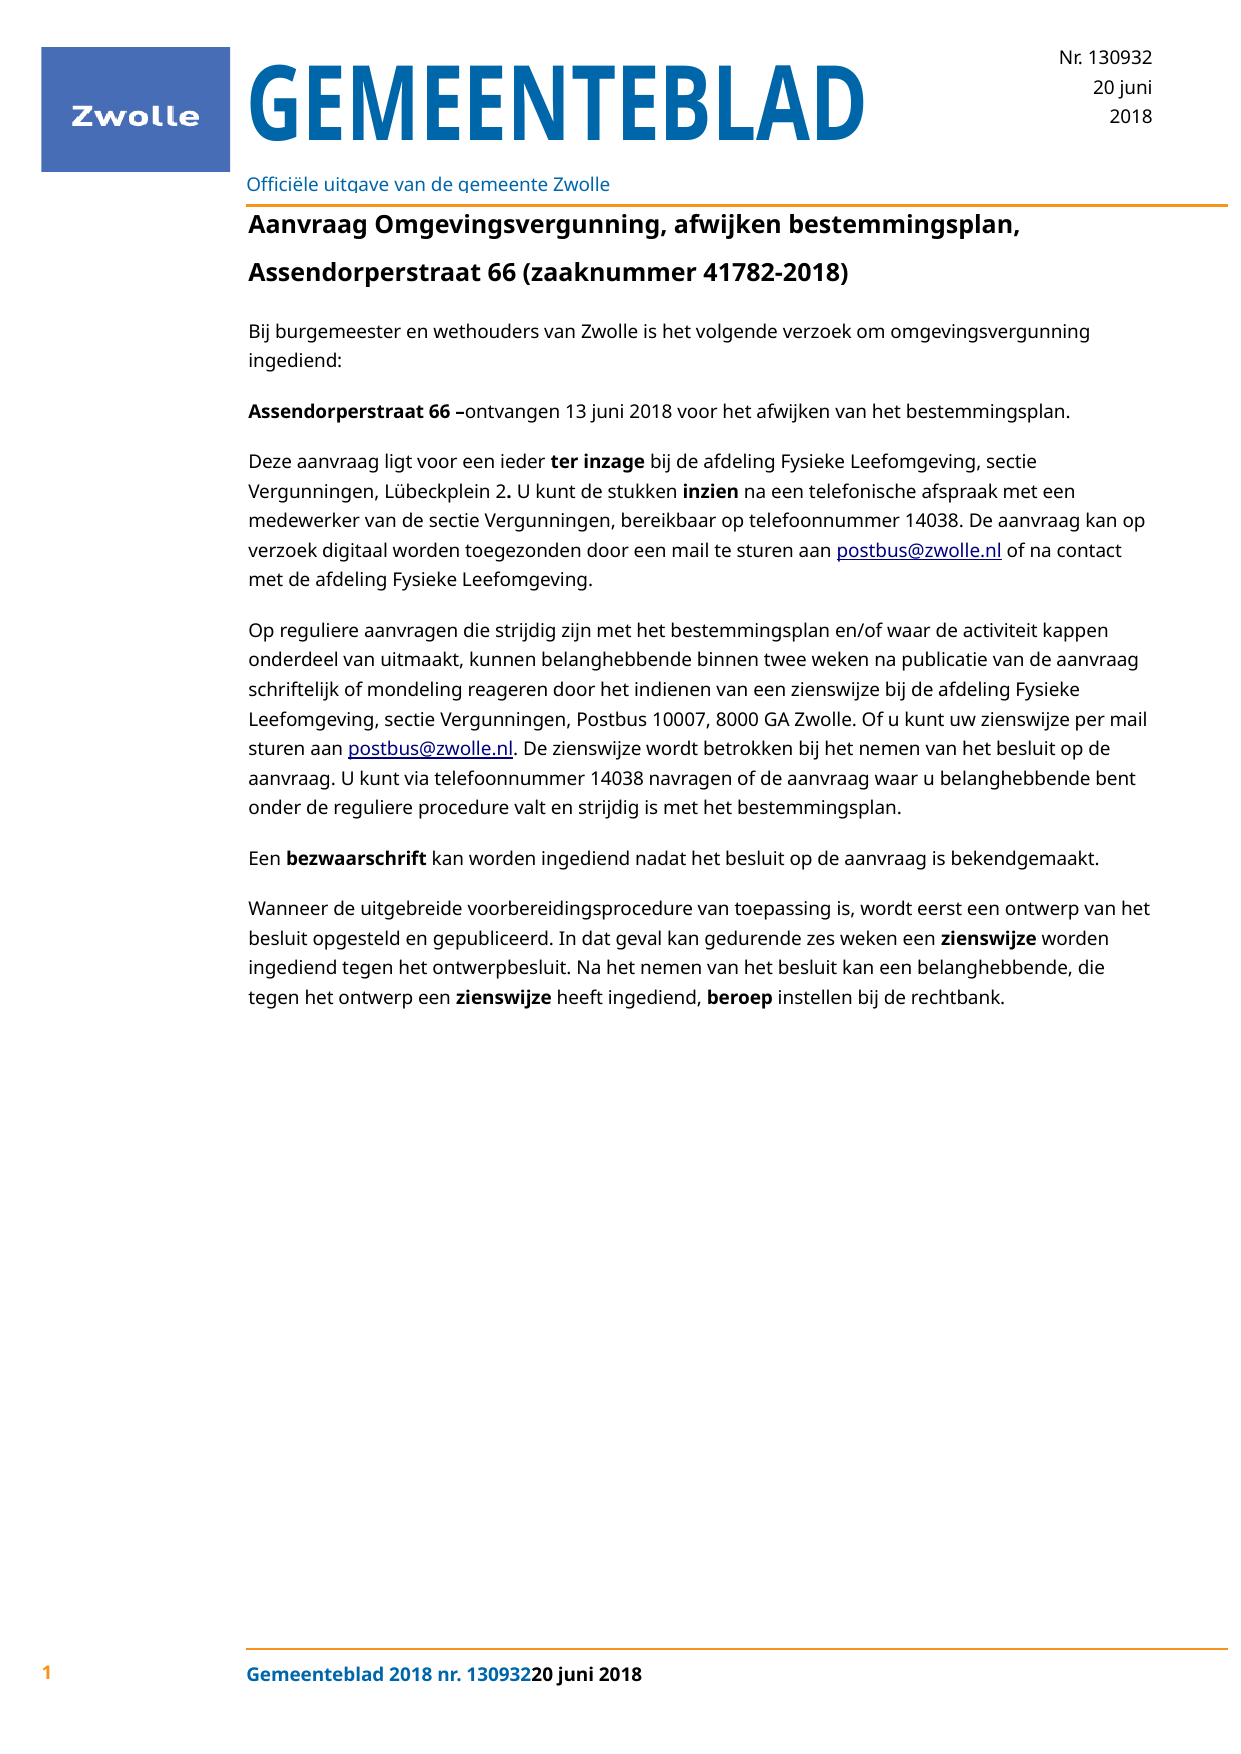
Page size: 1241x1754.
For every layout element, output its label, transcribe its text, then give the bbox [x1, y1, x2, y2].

text Assendorperstraat 66 –ontvangen 13 juni 2018 voor het afwijken van het bestemmingsplan. [248, 398, 1152, 424]
text Op reguliere aanvragen die strijdig zijn met het bestemmingsplan en/of waar de activiteit kappen onderdeel van uitmaakt, kunnen belanghebbende binnen twee weken na publicatie van de aanvraag schriftelijk of mondeling reageren door het indienen van een zienswijze bij de afdeling Fysieke Leefomgeving, sectie Vergunningen, Postbus 10007, 8000 GA Zwolle. Of u kunt uw zienswijze per mail sturen aan postbus@zwolle.nl. De zienswijze wordt betrokken bij het nemen van het besluit op de aanvraag. U kunt via telefoonnummer 14038 navragen of de aanvraag waar u belanghebbende bent onder de reguliere procedure valt en strijdig is met het bestemmingsplan. [248, 617, 1152, 820]
text Een bezwaarschrift kan worden ingediend nadat het besluit op de aanvraag is bekendgemaakt. [248, 845, 1152, 871]
text Aanvraag Omgevingsvergunning, afwijken bestemmingsplan, Assendorperstraat 66 (zaaknummer 41782-2018) [248, 207, 1152, 288]
picture [41, 47, 231, 172]
text Wanneer de uitgebreide voorbereidingsprocedure van toepassing is, wordt eerst een ontwerp van het besluit opgesteld en gepubliceerd. In dat geval kan gedurende zes weken een zienswijze worden ingediend tegen het ontwerpbesluit. Na het nemen van het besluit kan een belanghebbende, die tegen het ontwerp een zienswijze heeft ingediend, beroep instellen bij de rechtbank. [248, 895, 1152, 1010]
text Deze aanvraag ligt voor een ieder ter inzage bij de afdeling Fysieke Leefomgeving, sectie Vergunningen, Lübeckplein 2. U kunt de stukken inzien na een telefonische afspraak met een medewerker van de sectie Vergunningen, bereikbaar op telefoonnummer 14038. De aanvraag kan op verzoek digitaal worden toegezonden door een mail te sturen aan postbus@zwolle.nl of na contact met de afdeling Fysieke Leefomgeving. [248, 448, 1152, 592]
text Bij burgemeester en wethouders van Zwolle is het volgende verzoek om omgevingsvergunning ingediend: [248, 318, 1152, 373]
